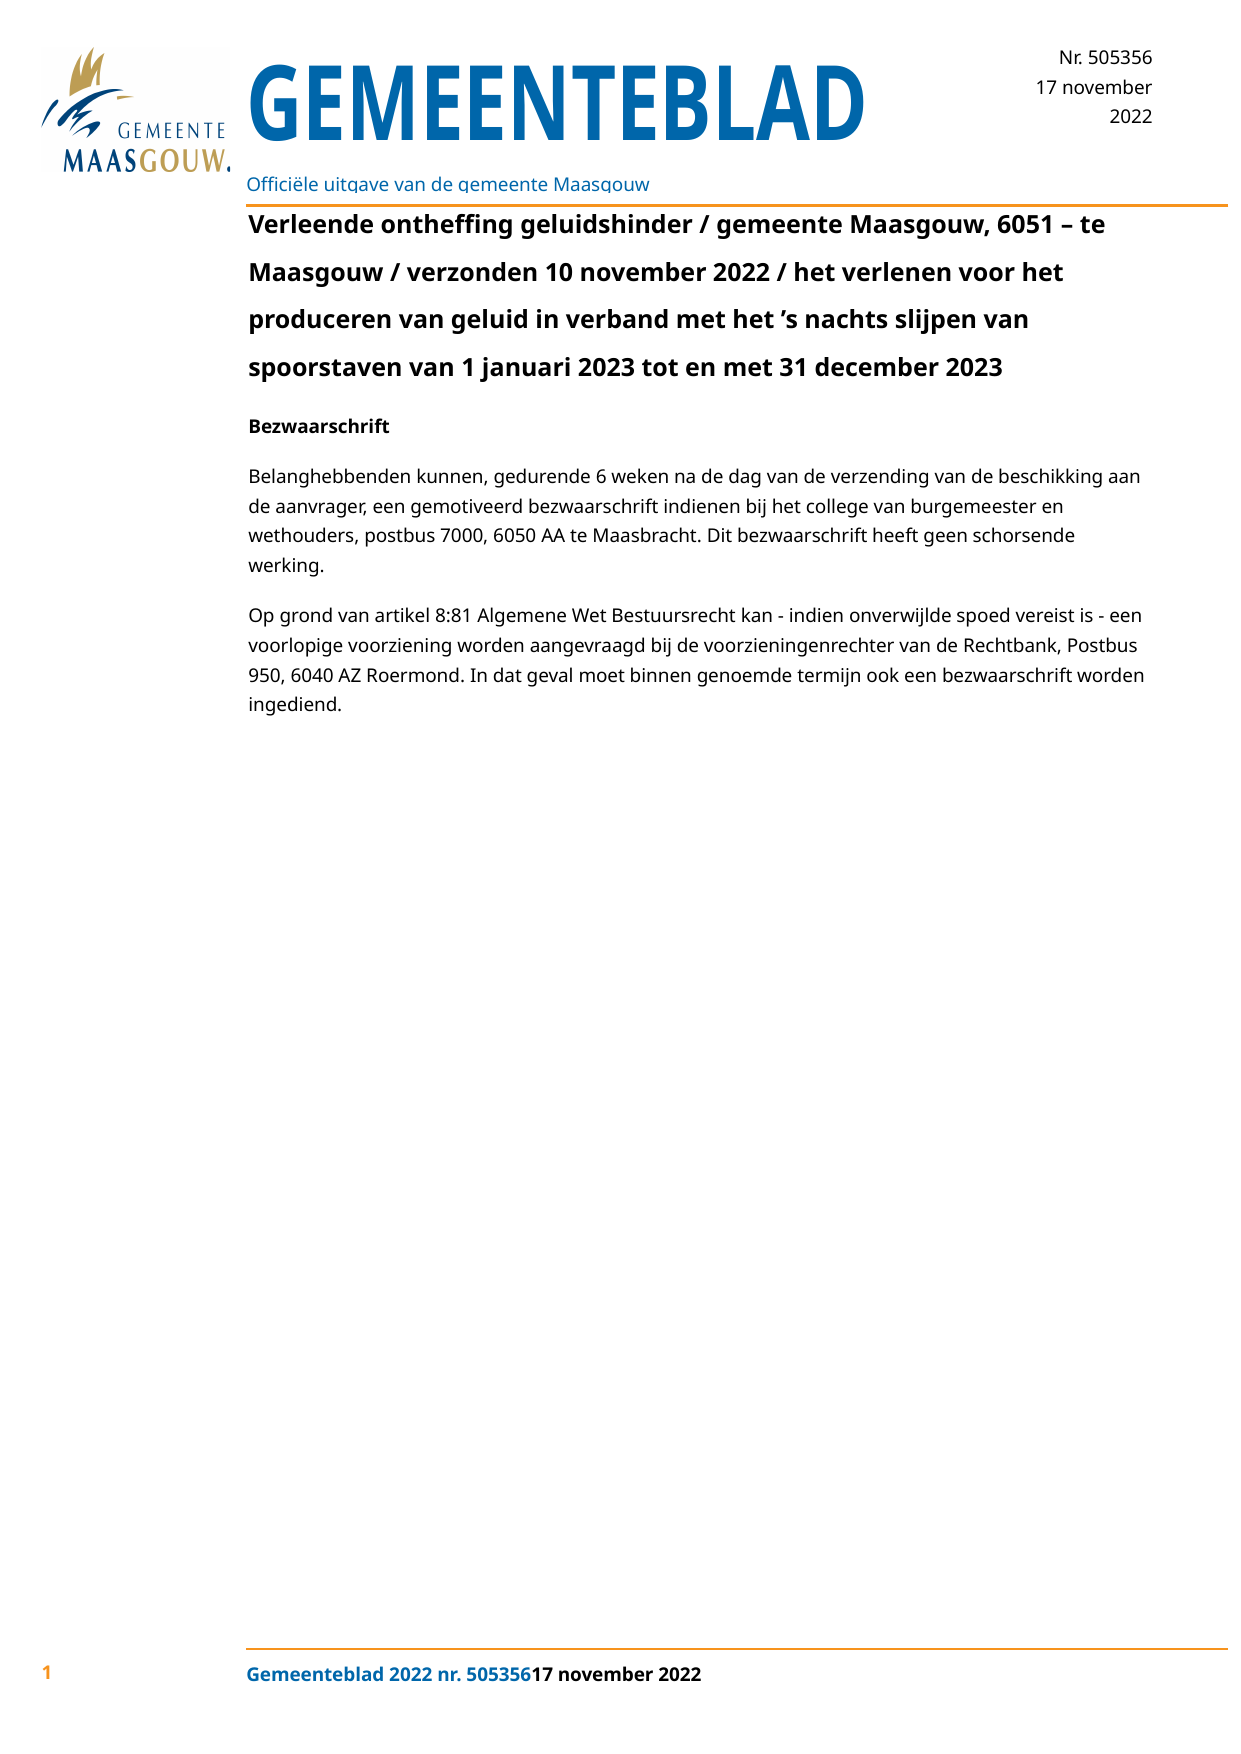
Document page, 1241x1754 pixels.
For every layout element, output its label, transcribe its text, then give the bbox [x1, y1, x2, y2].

text Op grond van artikel 8:81 Algemene Wet Bestuursrecht kan - indien onverwijlde spoed vereist is - een voorlopige voorziening worden aangevraagd bij de voorzieningenrechter van de Rechtbank, Postbus 950, 6040 AZ Roermond. In dat geval moet binnen genoemde termijn ook een bezwaarschrift worden ingediend. [248, 603, 1152, 717]
text Verleende ontheffing geluidshinder / gemeente Maasgouw, 6051 – te Maasgouw / verzonden 10 november 2022 / het verlenen voor het produceren van geluid in verband met het ’s nachts slijpen van spoorstaven van 1 januari 2023 tot en met 31 december 2023 [248, 207, 1152, 384]
text Bezwaarschrift [248, 413, 1152, 439]
text Belanghebbenden kunnen, gedurende 6 weken na de dag van de verzending van de beschikking aan de aanvrager, een gemotiveerd bezwaarschrift indienen bij het college van burgemeester en wethouders, postbus 7000, 6050 AA te Maasbracht. Dit bezwaarschrift heeft geen schorsende werking. [248, 463, 1152, 578]
picture [41, 47, 231, 172]
